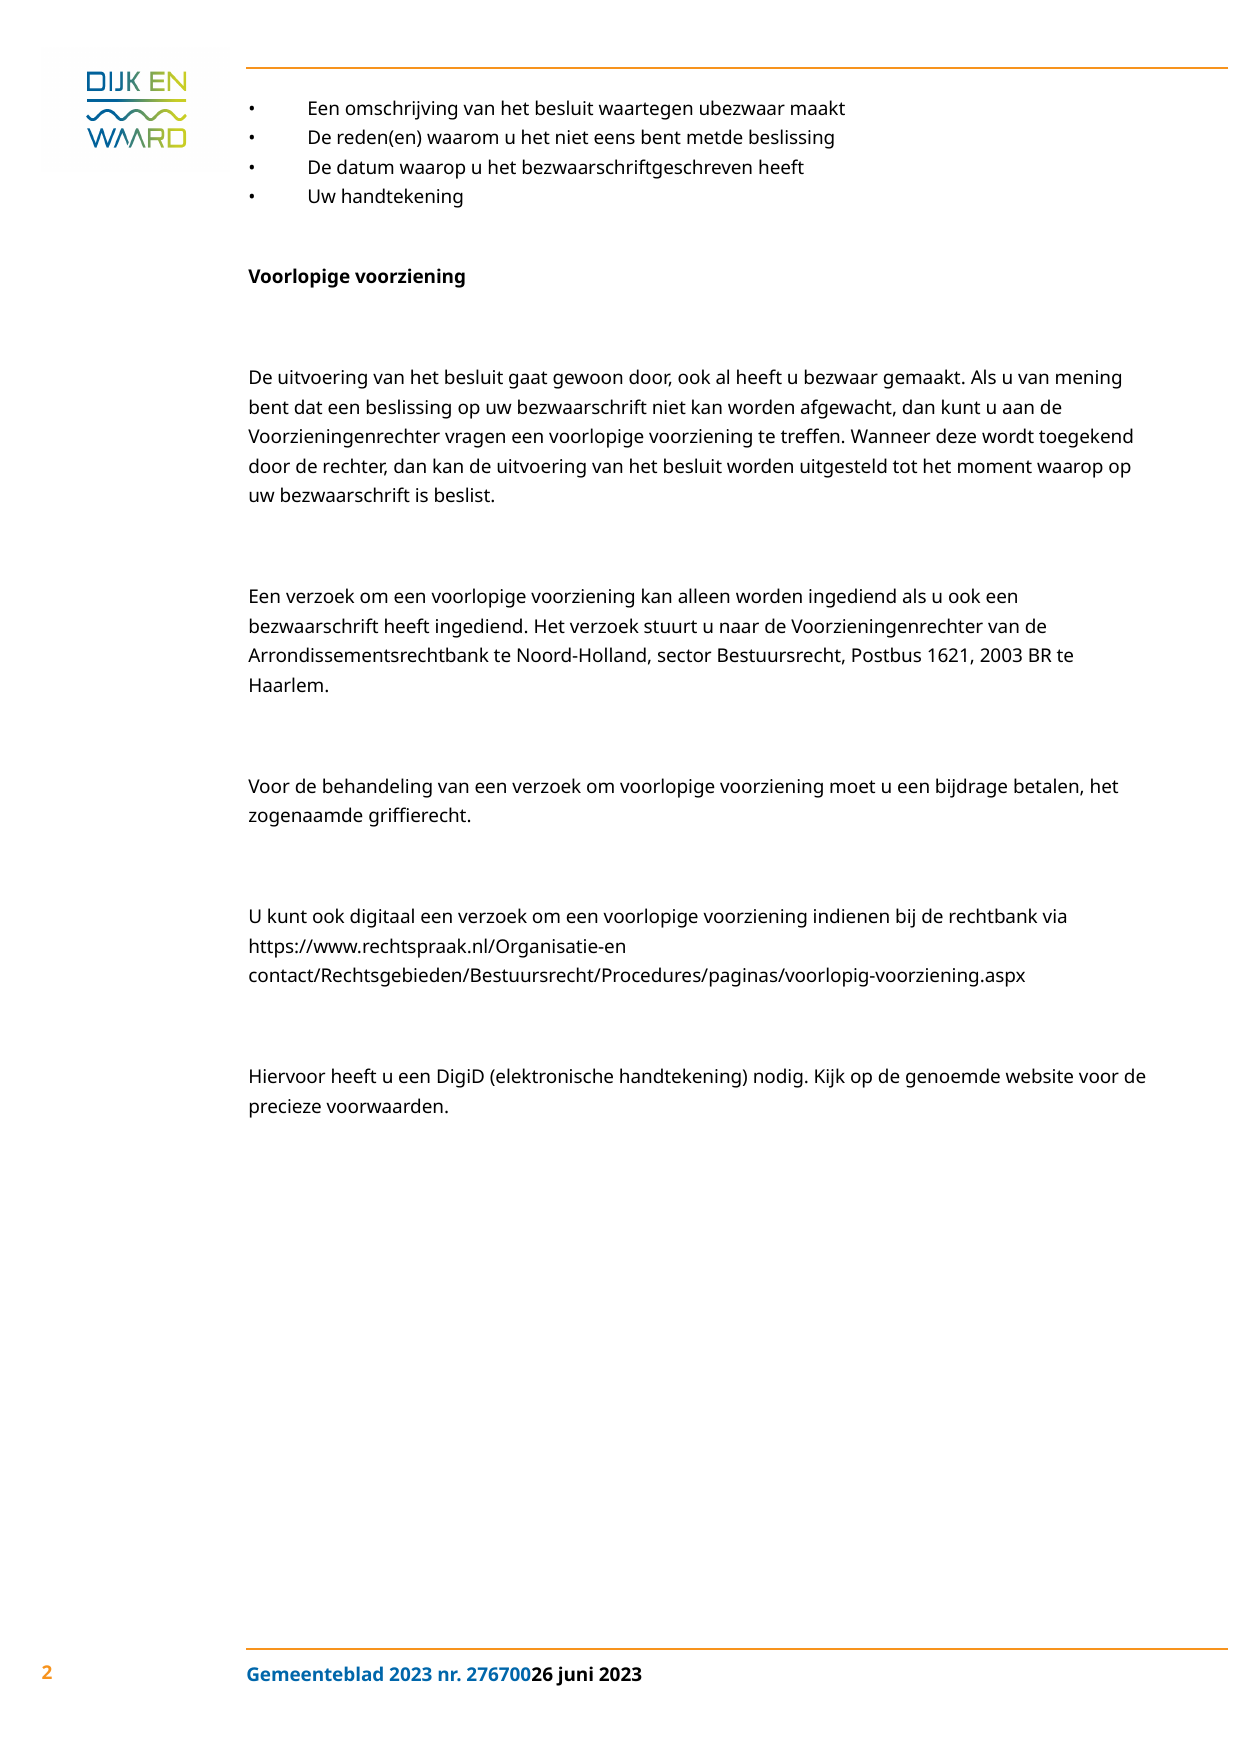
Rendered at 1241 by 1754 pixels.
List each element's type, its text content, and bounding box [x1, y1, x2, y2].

text Hiervoor heeft u een DigiD (elektronische handtekening) nodig. Kijk op de genoemde website voor de precieze voorwaarden. [248, 1063, 1152, 1119]
text Voorlopige voorziening [248, 263, 1152, 289]
text U kunt ook digitaal een verzoek om een voorlopige voorziening indienen bij de rechtbank via https://www.rechtspraak.nl/Organisatie-en contact/Rechtsgebieden/Bestuursrecht/Procedures/paginas/voorlopig-voorziening.aspx [248, 903, 1152, 988]
list De datum waarop u het bezwaarschriftgeschreven heeft [248, 154, 1152, 180]
text De uitvoering van het besluit gaat gewoon door, ook al heeft u bezwaar gemaakt. Als u van mening bent dat een beslissing op uw bezwaarschrift niet kan worden afgewacht, dan kunt u aan de Voorzieningenrechter vragen een voorlopige voorziening te treffen. Wanneer deze wordt toegekend door de rechter, dan kan de uitvoering van het besluit worden uitgesteld tot het moment waarop op uw bezwaarschrift is beslist. [248, 364, 1152, 508]
text Een verzoek om een voorlopige voorziening kan alleen worden ingediend als u ook een bezwaarschrift heeft ingediend. Het verzoek stuurt u naar de Voorzieningenrechter van de Arrondissementsrechtbank te Noord-Holland, sector Bestuursrecht, Postbus 1621, 2003 BR te Haarlem. [248, 583, 1152, 698]
list Uw handtekening [248, 183, 1152, 209]
picture [41, 47, 231, 172]
list De reden(en) waarom u het niet eens bent metde beslissing [248, 124, 1152, 150]
text Voor de behandeling van een verzoek om voorlopige voorziening moet u een bijdrage betalen, het zogenaamde griffierecht. [248, 773, 1152, 828]
list Een omschrijving van het besluit waartegen ubezwaar maakt [248, 95, 1152, 121]
